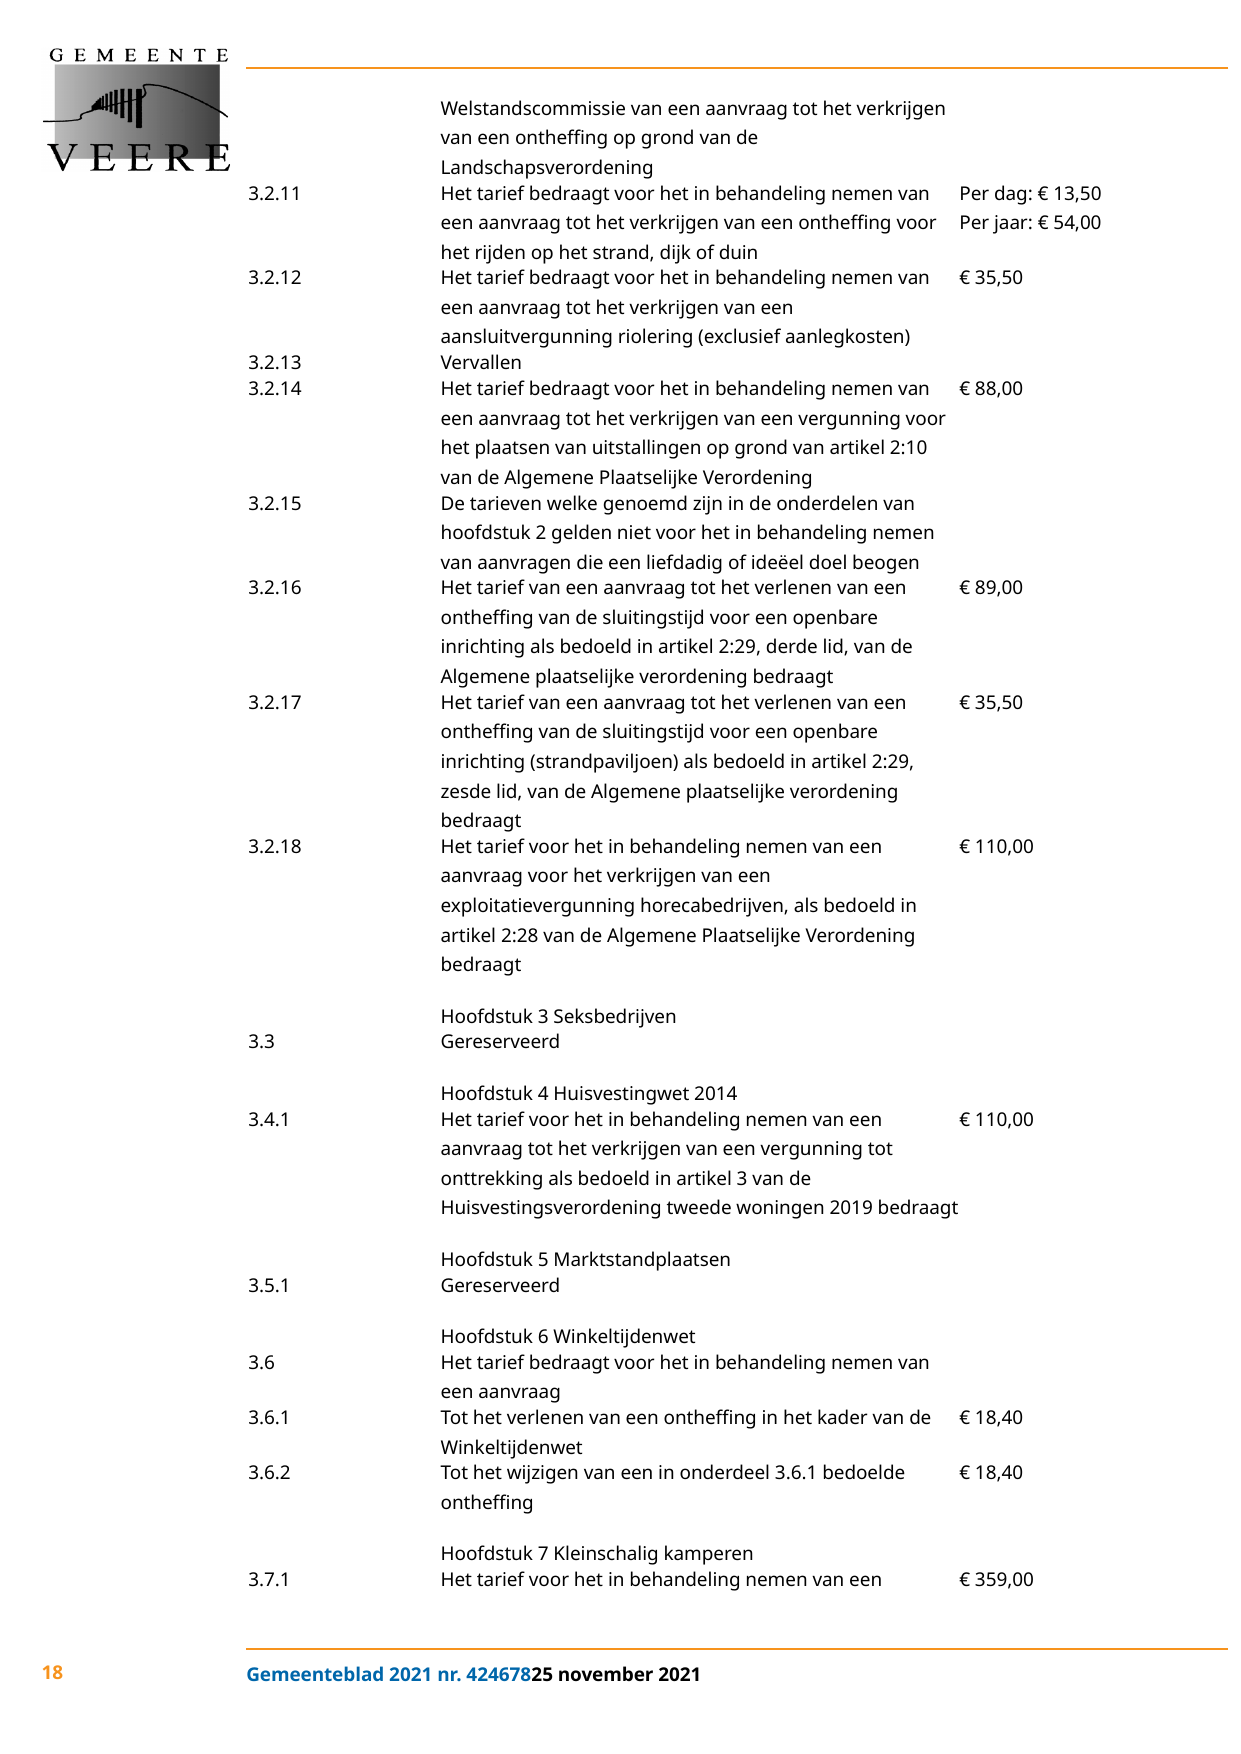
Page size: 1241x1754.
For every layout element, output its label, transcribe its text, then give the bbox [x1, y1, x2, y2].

table_cell [248, 1003, 440, 1029]
table_cell 3.4.1 [248, 1106, 440, 1220]
table_cell 3.2.13 [248, 350, 440, 375]
table_cell [959, 350, 1152, 375]
table_cell Het tarief voor het in behandeling nemen van een [440, 1566, 959, 1592]
table_cell [248, 1323, 440, 1349]
table_cell [959, 1054, 1152, 1080]
table_cell Hoofdstuk 6 Winkeltijdenwet [440, 1323, 959, 1349]
table_cell 3.7.1 [248, 1566, 440, 1592]
table_cell [959, 1298, 1152, 1323]
table_cell [959, 1272, 1152, 1297]
table_cell [959, 1003, 1152, 1029]
table_cell [959, 1080, 1152, 1106]
table_cell [440, 977, 959, 1003]
table_cell 3.5.1 [248, 1272, 440, 1297]
table_cell Hoofdstuk 4 Huisvestingwet 2014 [440, 1080, 959, 1106]
table_cell € 110,00 [959, 833, 1152, 977]
table_cell € 18,40 [959, 1404, 1152, 1459]
table_cell De tarieven welke genoemd zijn in de onderdelen van hoofdstuk 2 gelden niet voor het in behandeling nemen van aanvragen die een liefdadig of ideëel doel beogen [440, 490, 959, 574]
table_cell Gereserveerd [440, 1029, 959, 1054]
table_cell € 18,40 [959, 1460, 1152, 1515]
table_cell Gereserveerd [440, 1272, 959, 1297]
table_cell Tot het verlenen van een ontheffing in het kader van de Winkeltijdenwet [440, 1404, 959, 1459]
table_cell [248, 1515, 440, 1541]
table_cell 3.3 [248, 1029, 440, 1054]
table_cell [959, 1220, 1152, 1246]
picture [41, 47, 231, 172]
table_cell [248, 1220, 440, 1246]
table_cell 3.2.18 [248, 833, 440, 977]
table_cell Het tarief voor het in behandeling nemen van een aanvraag tot het verkrijgen van een vergunning tot onttrekking als bedoeld in artikel 3 van de Huisvestingsverordening tweede woningen 2019 bedraagt [440, 1106, 959, 1220]
table_cell € 89,00 [959, 575, 1152, 689]
table_cell [959, 95, 1152, 180]
table_cell Het tarief bedraagt voor het in behandeling nemen van een aanvraag [440, 1349, 959, 1404]
table_cell [248, 1054, 440, 1080]
table_cell 3.6.1 [248, 1404, 440, 1459]
table_cell [959, 977, 1152, 1003]
table_cell 3.2.17 [248, 689, 440, 833]
table_cell 3.2.16 [248, 575, 440, 689]
table_cell 3.2.12 [248, 265, 440, 349]
table_cell [959, 490, 1152, 574]
table_cell € 110,00 [959, 1106, 1152, 1220]
table_cell [959, 1541, 1152, 1566]
table_cell 3.2.15 [248, 490, 440, 574]
table_cell [248, 1080, 440, 1106]
table_cell € 88,00 [959, 375, 1152, 490]
table_cell [959, 1246, 1152, 1272]
table_cell Het tarief van een aanvraag tot het verlenen van een ontheffing van de sluitingstijd voor een openbare inrichting (strandpaviljoen) als bedoeld in artikel 2:29, zesde lid, van de Algemene plaatselijke verordening bedraagt [440, 689, 959, 833]
table_cell Hoofdstuk 5 Marktstandplaatsen [440, 1246, 959, 1272]
table_cell 3.2.11 [248, 180, 440, 264]
table_cell [440, 1298, 959, 1323]
table_cell [959, 1515, 1152, 1541]
table_cell € 359,00 [959, 1566, 1152, 1592]
table_cell Het tarief bedraagt voor het in behandeling nemen van een aanvraag tot het verkrijgen van een ontheffing voor het rijden op het strand, dijk of duin [440, 180, 959, 264]
table_cell [248, 977, 440, 1003]
table_cell 3.6 [248, 1349, 440, 1404]
table_cell [959, 1323, 1152, 1349]
table_cell Het tarief bedraagt voor het in behandeling nemen van een aanvraag tot het verkrijgen van een aansluitvergunning riolering (exclusief aanlegkosten) [440, 265, 959, 349]
table_cell € 35,50 [959, 689, 1152, 833]
table_cell [440, 1220, 959, 1246]
table_cell Hoofdstuk 3 Seksbedrijven [440, 1003, 959, 1029]
table_cell Vervallen [440, 350, 959, 375]
table_cell 3.6.2 [248, 1460, 440, 1515]
table_cell 3.2.14 [248, 375, 440, 490]
table_cell Tot het wijzigen van een in onderdeel 3.6.1 bedoelde ontheffing [440, 1460, 959, 1515]
table_cell [248, 95, 440, 180]
table_cell Het tarief bedraagt voor het in behandeling nemen van een aanvraag tot het verkrijgen van een vergunning voor het plaatsen van uitstallingen op grond van artikel 2:10 van de Algemene Plaatselijke Verordening [440, 375, 959, 490]
table_cell Het tarief van een aanvraag tot het verlenen van een ontheffing van de sluitingstijd voor een openbare inrichting als bedoeld in artikel 2:29, derde lid, van de Algemene plaatselijke verordening bedraagt [440, 575, 959, 689]
table_cell [248, 1246, 440, 1272]
table_cell € 35,50 [959, 265, 1152, 349]
table_cell Het tarief voor het in behandeling nemen van een aanvraag voor het verkrijgen van een exploitatievergunning horecabedrijven, als bedoeld in artikel 2:28 van de Algemene Plaatselijke Verordening bedraagt [440, 833, 959, 977]
table_cell Hoofdstuk 7 Kleinschalig kamperen [440, 1541, 959, 1566]
table_cell [440, 1054, 959, 1080]
table_cell [440, 1515, 959, 1541]
table_cell [248, 1298, 440, 1323]
table_cell [959, 1029, 1152, 1054]
table_cell [248, 1541, 440, 1566]
table_cell [959, 1349, 1152, 1404]
table_cell Per dag: € 13,50 Per jaar: € 54,00 [959, 180, 1152, 264]
table_cell Welstandscommissie van een aanvraag tot het verkrijgen van een ontheffing op grond van de Landschapsverordening [440, 95, 959, 180]
